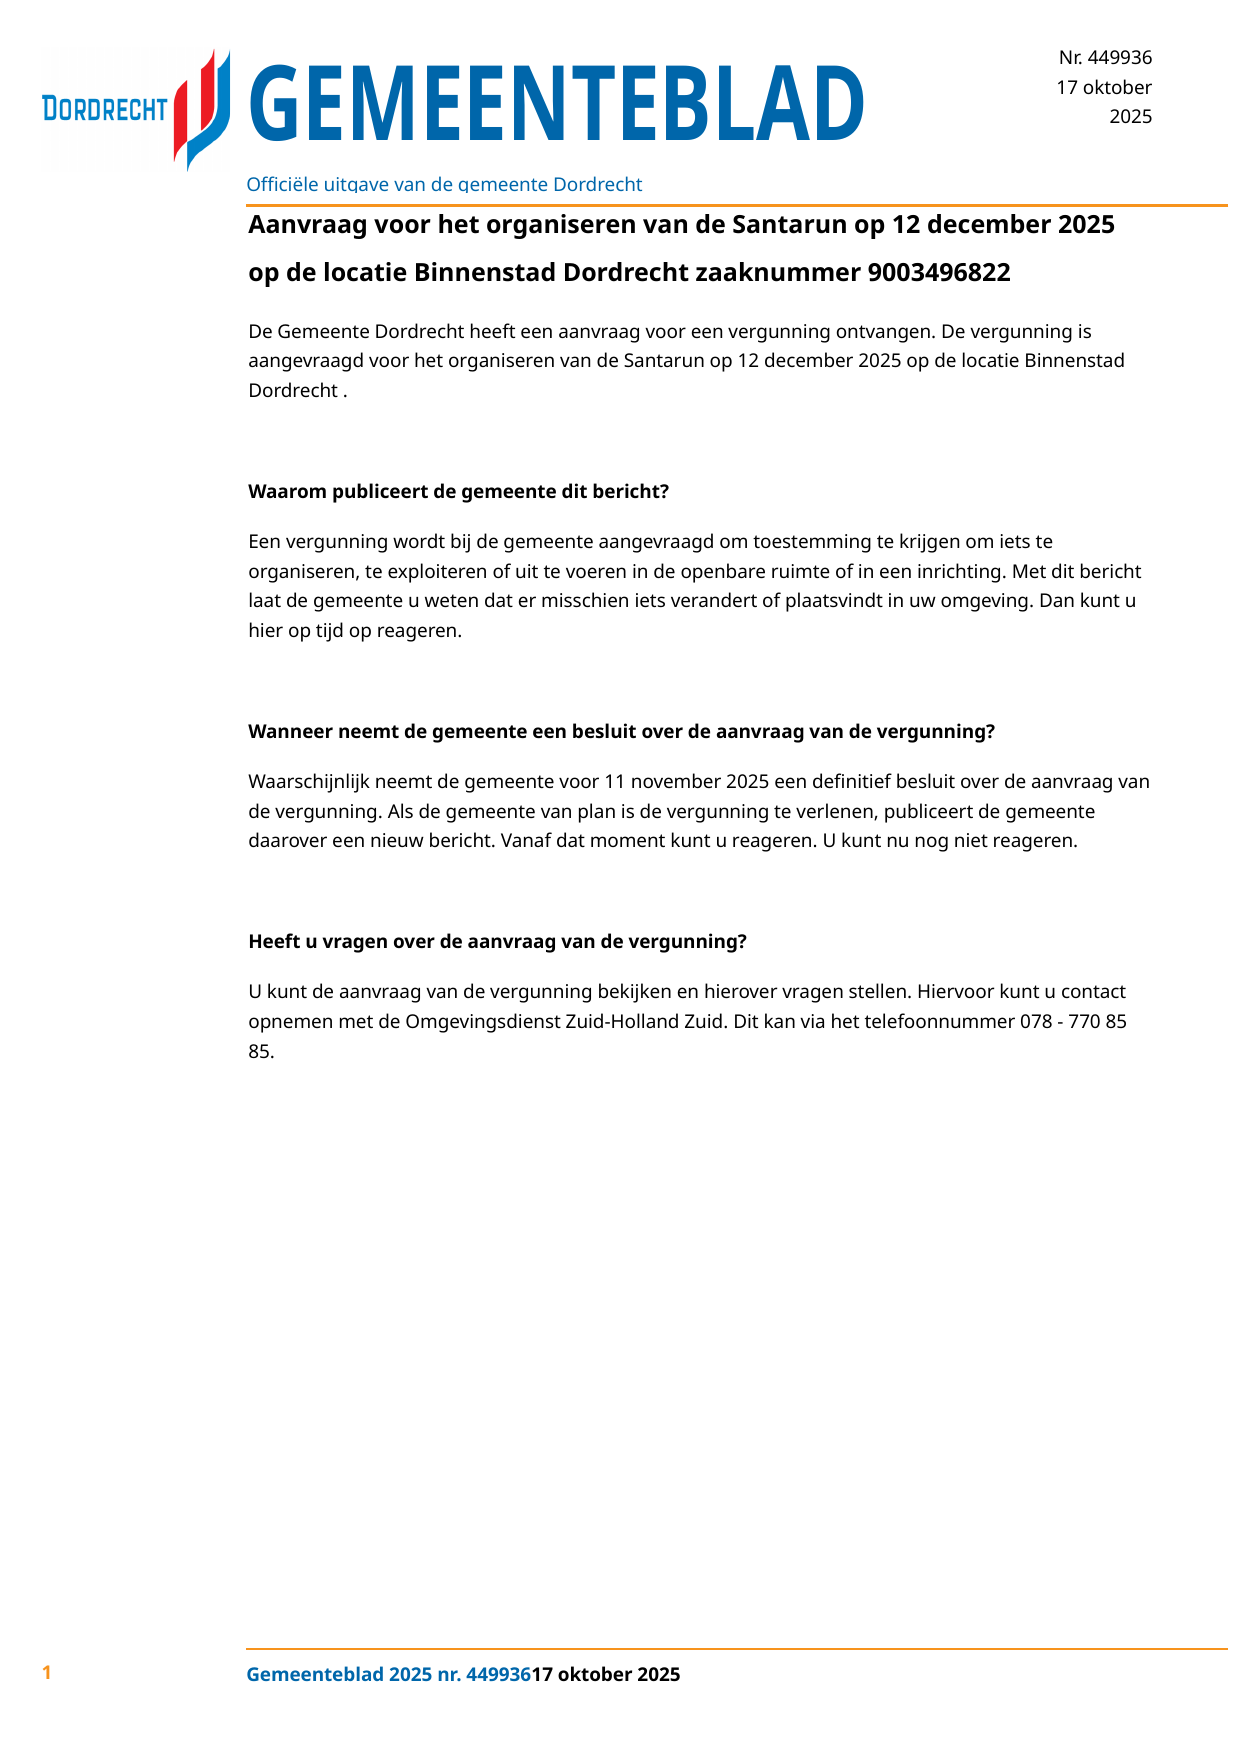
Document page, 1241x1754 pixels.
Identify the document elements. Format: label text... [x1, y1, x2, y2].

text De Gemeente Dordrecht heeft een aanvraag voor een vergunning ontvangen. De vergunning is aangevraagd voor het organiseren van de Santarun op 12 december 2025 op de locatie Binnenstad Dordrecht . [248, 318, 1152, 403]
text Heeft u vragen over de aanvraag van de vergunning? [248, 928, 1152, 954]
text U kunt de aanvraag van de vergunning bekijken en hierover vragen stellen. Hiervoor kunt u contact opnemen met de Omgevingsdienst Zuid-Holland Zuid. Dit kan via het telefoonnummer 078 - 770 85 85. [248, 979, 1152, 1064]
text Een vergunning wordt bij de gemeente aangevraagd om toestemming te krijgen om iets te organiseren, te exploiteren of uit te voeren in de openbare ruimte of in een inrichting. Met dit bericht laat de gemeente u weten dat er misschien iets verandert of plaatsvindt in uw omgeving. Dan kunt u hier op tijd op reageren. [248, 528, 1152, 643]
text Aanvraag voor het organiseren van de Santarun op 12 december 2025 op de locatie Binnenstad Dordrecht zaaknummer 9003496822 [248, 207, 1152, 288]
text Waarom publiceert de gemeente dit bericht? [248, 478, 1152, 504]
text Wanneer neemt de gemeente een besluit over de aanvraag van de vergunning? [248, 718, 1152, 744]
picture [41, 47, 231, 172]
text Waarschijnlijk neemt de gemeente voor 11 november 2025 een definitief besluit over de aanvraag van de vergunning. Als de gemeente van plan is de vergunning te verlenen, publiceert de gemeente daarover een nieuw bericht. Vanaf dat moment kunt u reageren. U kunt nu nog niet reageren. [248, 768, 1152, 853]
